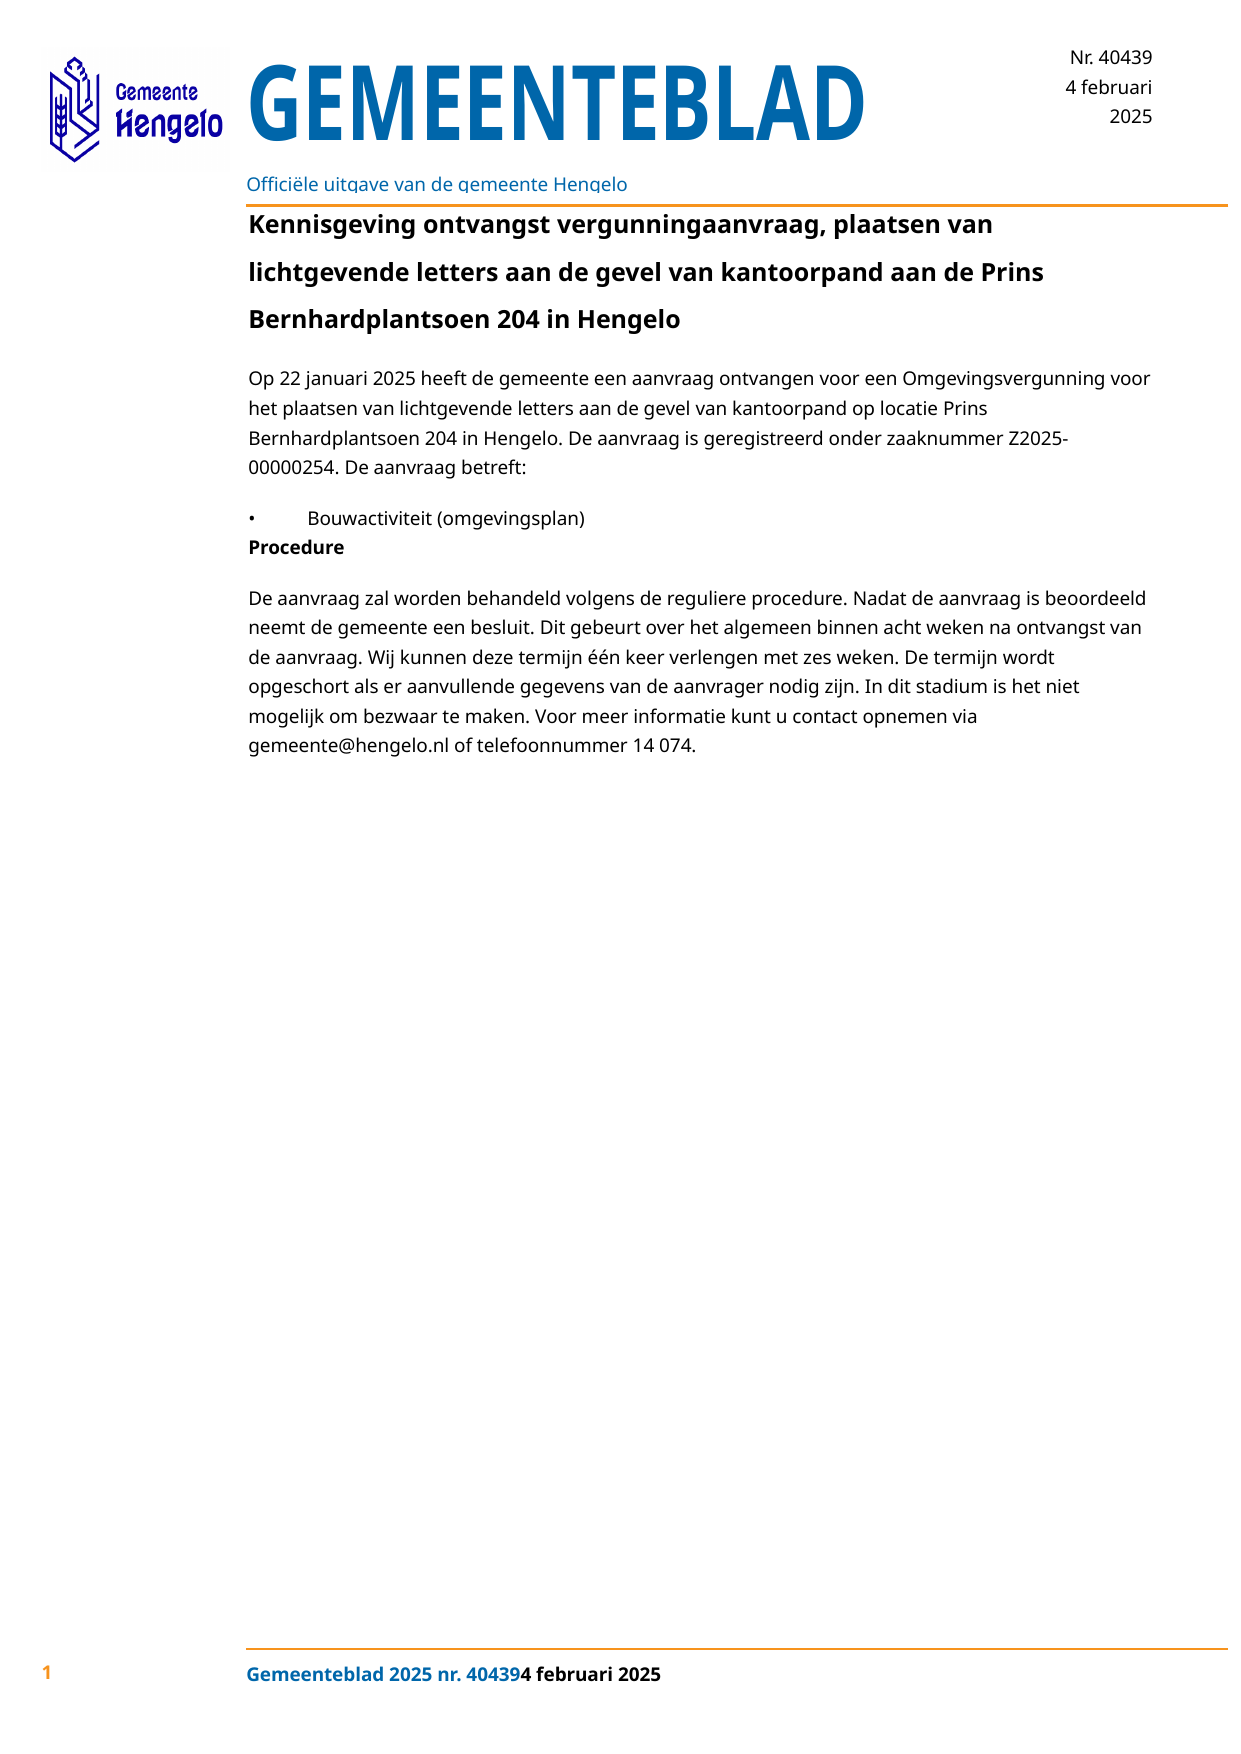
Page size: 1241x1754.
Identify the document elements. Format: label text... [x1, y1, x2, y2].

text Procedure [248, 534, 1152, 560]
picture [41, 47, 231, 172]
text Kennisgeving ontvangst vergunningaanvraag, plaatsen van lichtgevende letters aan de gevel van kantoorpand aan de Prins Bernhardplantsoen 204 in Hengelo [248, 207, 1152, 336]
list Bouwactiviteit (omgevingsplan) [248, 505, 1152, 530]
text Op 22 januari 2025 heeft de gemeente een aanvraag ontvangen voor een Omgevingsvergunning voor het plaatsen van lichtgevende letters aan de gevel van kantoorpand op locatie Prins Bernhardplantsoen 204 in Hengelo. De aanvraag is geregistreerd onder zaaknummer Z2025-00000254. De aanvraag betreft: [248, 366, 1152, 480]
text De aanvraag zal worden behandeld volgens de reguliere procedure. Nadat de aanvraag is beoordeeld neemt de gemeente een besluit. Dit gebeurt over het algemeen binnen acht weken na ontvangst van de aanvraag. Wij kunnen deze termijn één keer verlengen met zes weken. De termijn wordt opgeschort als er aanvullende gegevens van de aanvrager nodig zijn. In dit stadium is het niet mogelijk om bezwaar te maken. Voor meer informatie kunt u contact opnemen via gemeente@hengelo.nl of telefoonnummer 14 074. [248, 585, 1152, 758]
